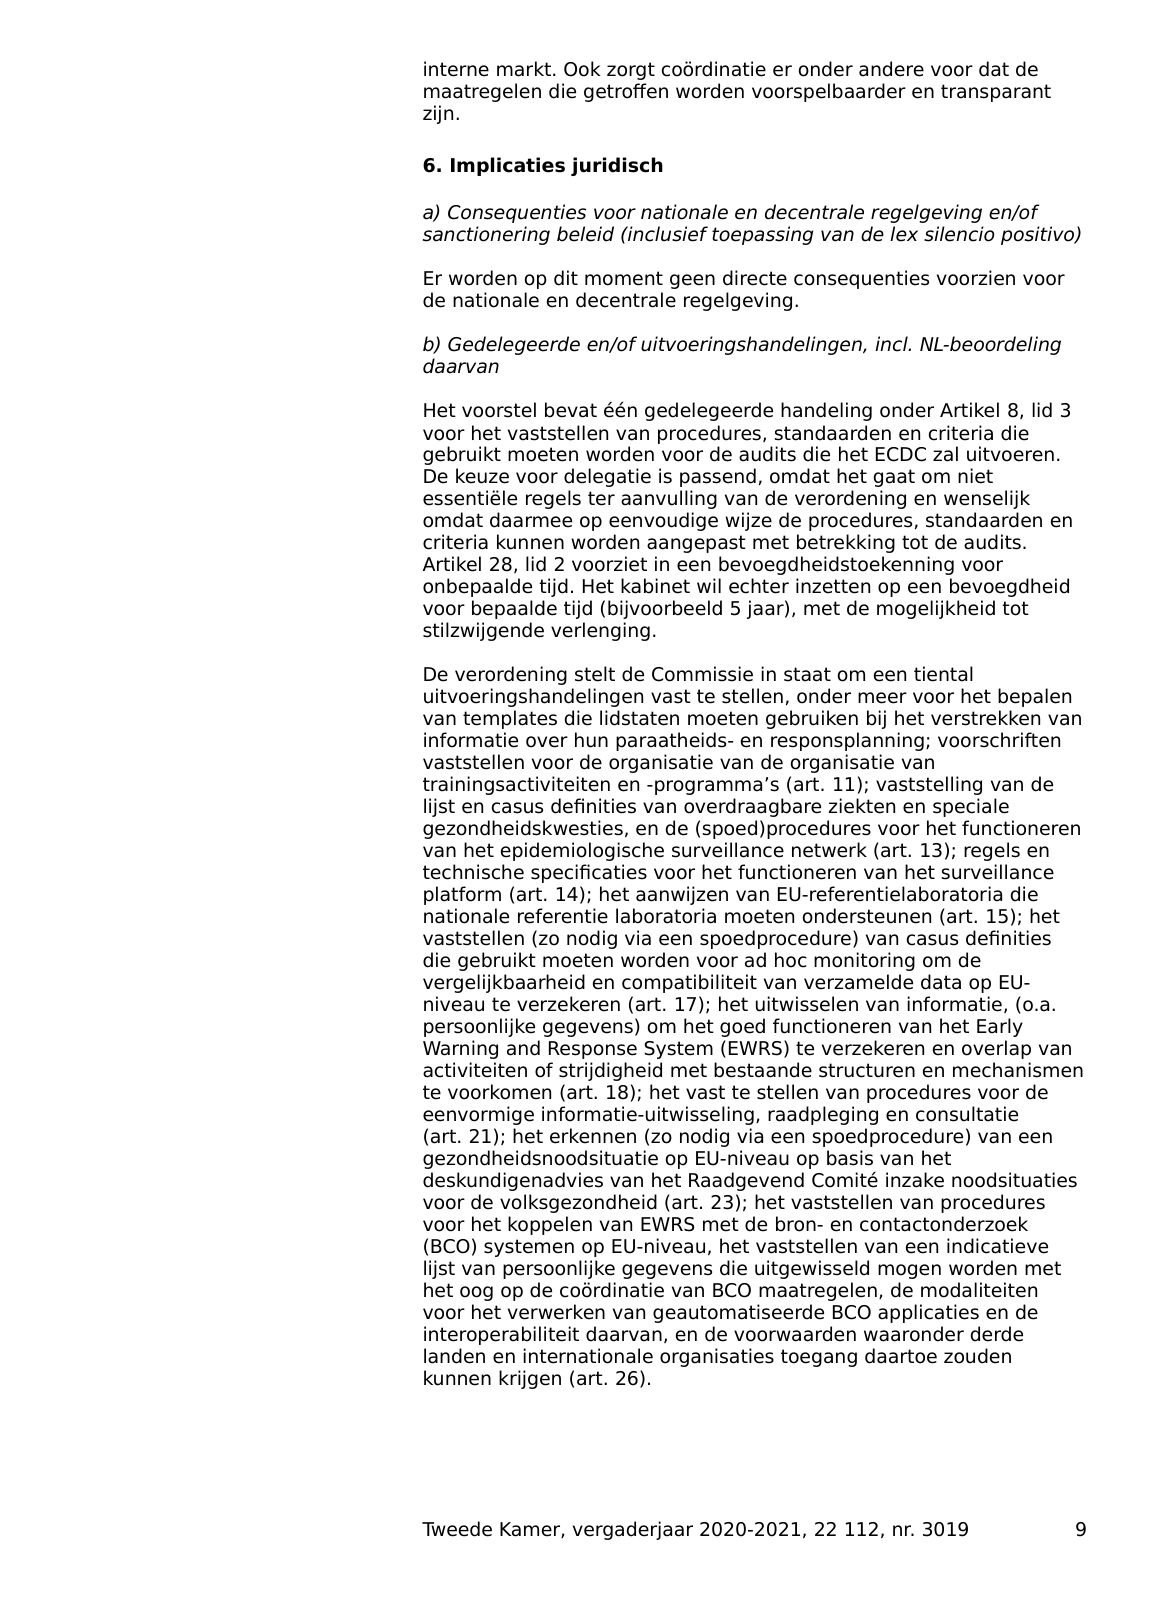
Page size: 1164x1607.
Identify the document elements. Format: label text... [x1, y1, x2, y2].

text Het voorstel bevat één gedelegeerde handeling onder Artikel 8, lid 3 voor het vaststellen van procedures, standaarden en criteria die gebruikt moeten worden voor de audits die het ECDC zal uitvoeren. De keuze voor delegatie is passend, omdat het gaat om niet essentiële regels ter aanvulling van de verordening en wenselijk omdat daarmee op eenvoudige wijze de procedures, standaarden en criteria kunnen worden aangepast met betrekking tot de audits. Artikel 28, lid 2 voorziet in een bevoegdheidstoekenning voor onbepaalde tijd. Het kabinet wil echter inzetten op een bevoegdheid voor bepaalde tijd (bijvoorbeeld 5 jaar), met de mogelijkheid tot stilzwijgende verlenging. [422, 400, 1087, 642]
subtitle a) Consequenties voor nationale en decentrale regelgeving en/of sanctionering beleid (inclusief toepassing van de lex silencio positivo) [422, 202, 1087, 246]
subtitle 6. Implicaties juridisch [422, 155, 1087, 177]
text De verordening stelt de Commissie in staat om een tiental uitvoeringshandelingen vast te stellen, onder meer voor het bepalen van templates die lidstaten moeten gebruiken bij het verstrekken van informatie over hun paraatheids- en responsplanning; voorschriften vaststellen voor de organisatie van de organisatie van trainingsactiviteiten en -programma’s (art. 11); vaststelling van de lijst en casus definities van overdraagbare ziekten en speciale gezondheidskwesties, en de (spoed)procedures voor het functioneren van het epidemiologische surveillance netwerk (art. 13); regels en technische specificaties voor het functioneren van het surveillance platform (art. 14); het aanwijzen van EU-referentielaboratoria die nationale referentie laboratoria moeten ondersteunen (art. 15); het vaststellen (zo nodig via een spoedprocedure) van casus definities die gebruikt moeten worden voor ad hoc monitoring om de vergelijkbaarheid en compatibiliteit van verzamelde data op EU-niveau te verzekeren (art. 17); het uitwisselen van informatie, (o.a. persoonlijke gegevens) om het goed functioneren van het Early Warning and Response System (EWRS) te verzekeren en overlap van activiteiten of strijdigheid met bestaande structuren en mechanismen te voorkomen (art. 18); het vast te stellen van procedures voor de eenvormige informatie-uitwisseling, raadpleging en consultatie (art. 21); het erkennen (zo nodig via een spoedprocedure) van een gezondheidsnoodsituatie op EU-niveau op basis van het deskundigenadvies van het Raadgevend Comité inzake noodsituaties voor de volksgezondheid (art. 23); het vaststellen van procedures voor het koppelen van EWRS met de bron- en contactonderzoek (BCO) systemen op EU-niveau, het vaststellen van een indicatieve lijst van persoonlijke gegevens die uitgewisseld mogen worden met het oog op de coördinatie van BCO maatregelen, de modaliteiten voor het verwerken van geautomatiseerde BCO applicaties en de interoperabiliteit daarvan, en de voorwaarden waaronder derde landen en internationale organisaties toegang daartoe zouden kunnen krijgen (art. 26). [422, 664, 1087, 1390]
text Er worden op dit moment geen directe consequenties voorzien voor de nationale en decentrale regelgeving. [422, 268, 1087, 312]
text interne markt. Ook zorgt coördinatie er onder andere voor dat de maatregelen die getroffen worden voorspelbaarder en transparant zijn. [422, 59, 1087, 125]
subtitle b) Gedelegeerde en/of uitvoeringshandelingen, incl. NL-beoordeling daarvan [422, 334, 1087, 378]
